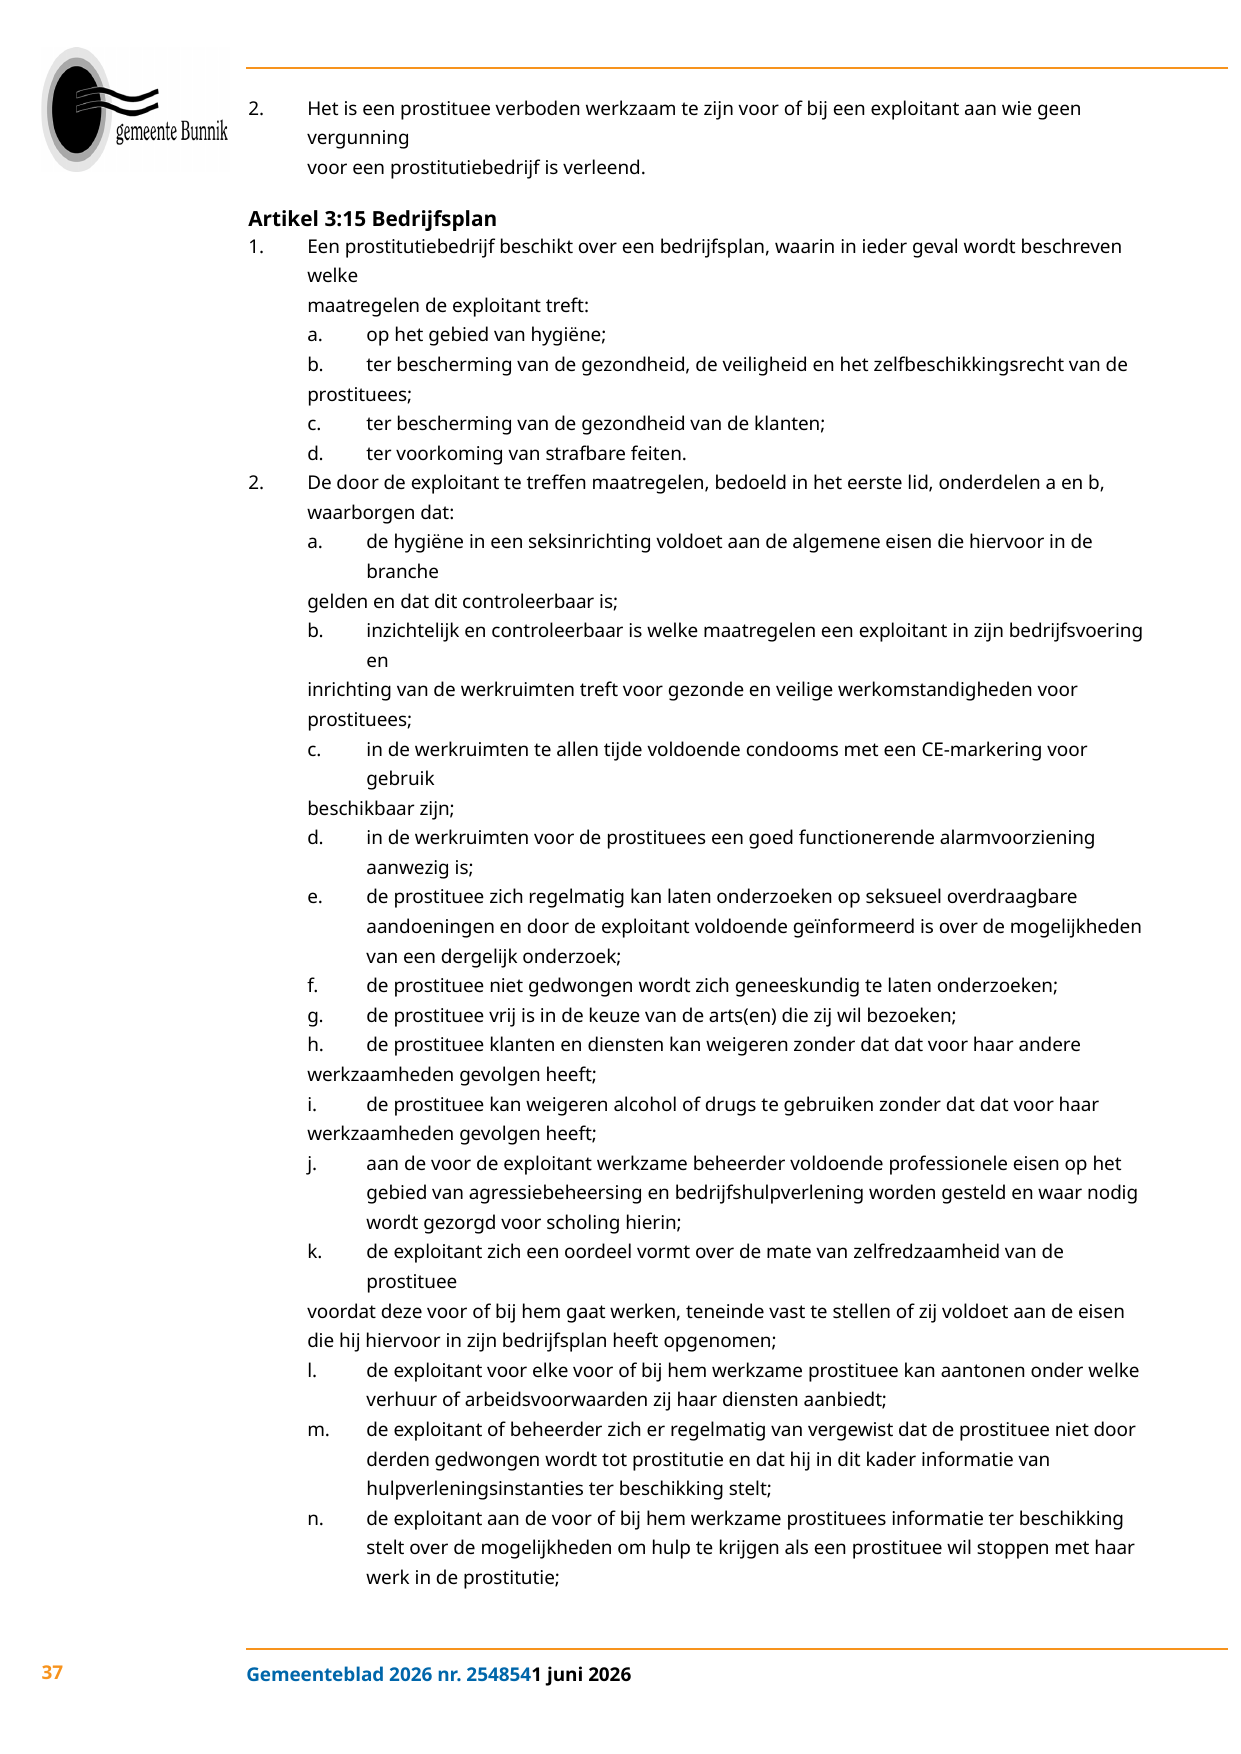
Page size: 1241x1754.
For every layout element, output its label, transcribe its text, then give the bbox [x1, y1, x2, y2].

list in de werkruimten te allen tijde voldoende condooms met een CE-markering voor gebruik [307, 736, 1152, 791]
list maatregelen de exploitant treft: [248, 292, 1152, 318]
list de exploitant of beheerder zich er regelmatig van vergewist dat de prostituee niet door derden gedwongen wordt tot prostitutie en dat hij in dit kader informatie van hulpverleningsinstanties ter beschikking stelt; [307, 1416, 1152, 1501]
list de exploitant aan de voor of bij hem werkzame prostituees informatie ter beschikking stelt over de mogelijkheden om hulp te krijgen als een prostituee wil stoppen met haar werk in de prostitutie; [307, 1505, 1152, 1590]
list de hygiëne in een seksinrichting voldoet aan de algemene eisen die hiervoor in de branche [307, 529, 1152, 584]
list gelden en dat dit controleerbaar is; [248, 588, 1152, 613]
list De door de exploitant te treffen maatregelen, bedoeld in het eerste lid, onderdelen a en b, [248, 469, 1152, 495]
list in de werkruimten voor de prostituees een goed functionerende alarmvoorziening aanwezig is; [307, 824, 1152, 880]
list de exploitant zich een oordeel vormt over de mate van zelfredzaamheid van de prostituee [307, 1239, 1152, 1294]
list voor een prostitutiebedrijf is verleend. [248, 154, 1152, 180]
list de prostituee zich regelmatig kan laten onderzoeken op seksueel overdraagbare aandoeningen en door de exploitant voldoende geïnformeerd is over de mogelijkheden van een dergelijk onderzoek; [307, 884, 1152, 968]
list op het gebied van hygiëne; [307, 322, 1152, 347]
list beschikbaar zijn; [248, 795, 1152, 821]
list inzichtelijk en controleerbaar is welke maatregelen een exploitant in zijn bedrijfsvoering en [307, 617, 1152, 673]
text Artikel 3:15 Bedrijfsplan [248, 204, 1152, 233]
list ter bescherming van de gezondheid van de klanten; [307, 410, 1152, 436]
list ter voorkoming van strafbare feiten. [307, 440, 1152, 466]
list inrichting van de werkruimten treft voor gezonde en veilige werkomstandigheden voor [248, 677, 1152, 702]
list prostituees; [248, 381, 1152, 406]
list ter bescherming van de gezondheid, de veiligheid en het zelfbeschikkingsrecht van de [307, 351, 1152, 377]
list voordat deze voor of bij hem gaat werken, teneinde vast te stellen of zij voldoet aan de eisen die hij hiervoor in zijn bedrijfsplan heeft opgenomen; [248, 1298, 1152, 1353]
list prostituees; [248, 706, 1152, 732]
list aan de voor de exploitant werkzame beheerder voldoende professionele eisen op het gebied van agressiebeheersing en bedrijfshulpverlening worden gesteld en waar nodig wordt gezorgd voor scholing hierin; [307, 1150, 1152, 1235]
picture [41, 47, 231, 172]
list de prostituee niet gedwongen wordt zich geneeskundig te laten onderzoeken; [307, 972, 1152, 998]
list werkzaamheden gevolgen heeft; [248, 1061, 1152, 1087]
list Een prostitutiebedrijf beschikt over een bedrijfsplan, waarin in ieder geval wordt beschreven welke [248, 233, 1152, 288]
list waarborgen dat: [248, 499, 1152, 525]
list de prostituee klanten en diensten kan weigeren zonder dat dat voor haar andere [307, 1032, 1152, 1057]
list Het is een prostituee verboden werkzaam te zijn voor of bij een exploitant aan wie geen vergunning [248, 95, 1152, 150]
list werkzaamheden gevolgen heeft; [248, 1120, 1152, 1146]
list de prostituee kan weigeren alcohol of drugs te gebruiken zonder dat dat voor haar [307, 1091, 1152, 1116]
list de exploitant voor elke voor of bij hem werkzame prostituee kan aantonen onder welke verhuur of arbeidsvoorwaarden zij haar diensten aanbiedt; [307, 1357, 1152, 1412]
list de prostituee vrij is in de keuze van de arts(en) die zij wil bezoeken; [307, 1002, 1152, 1028]
